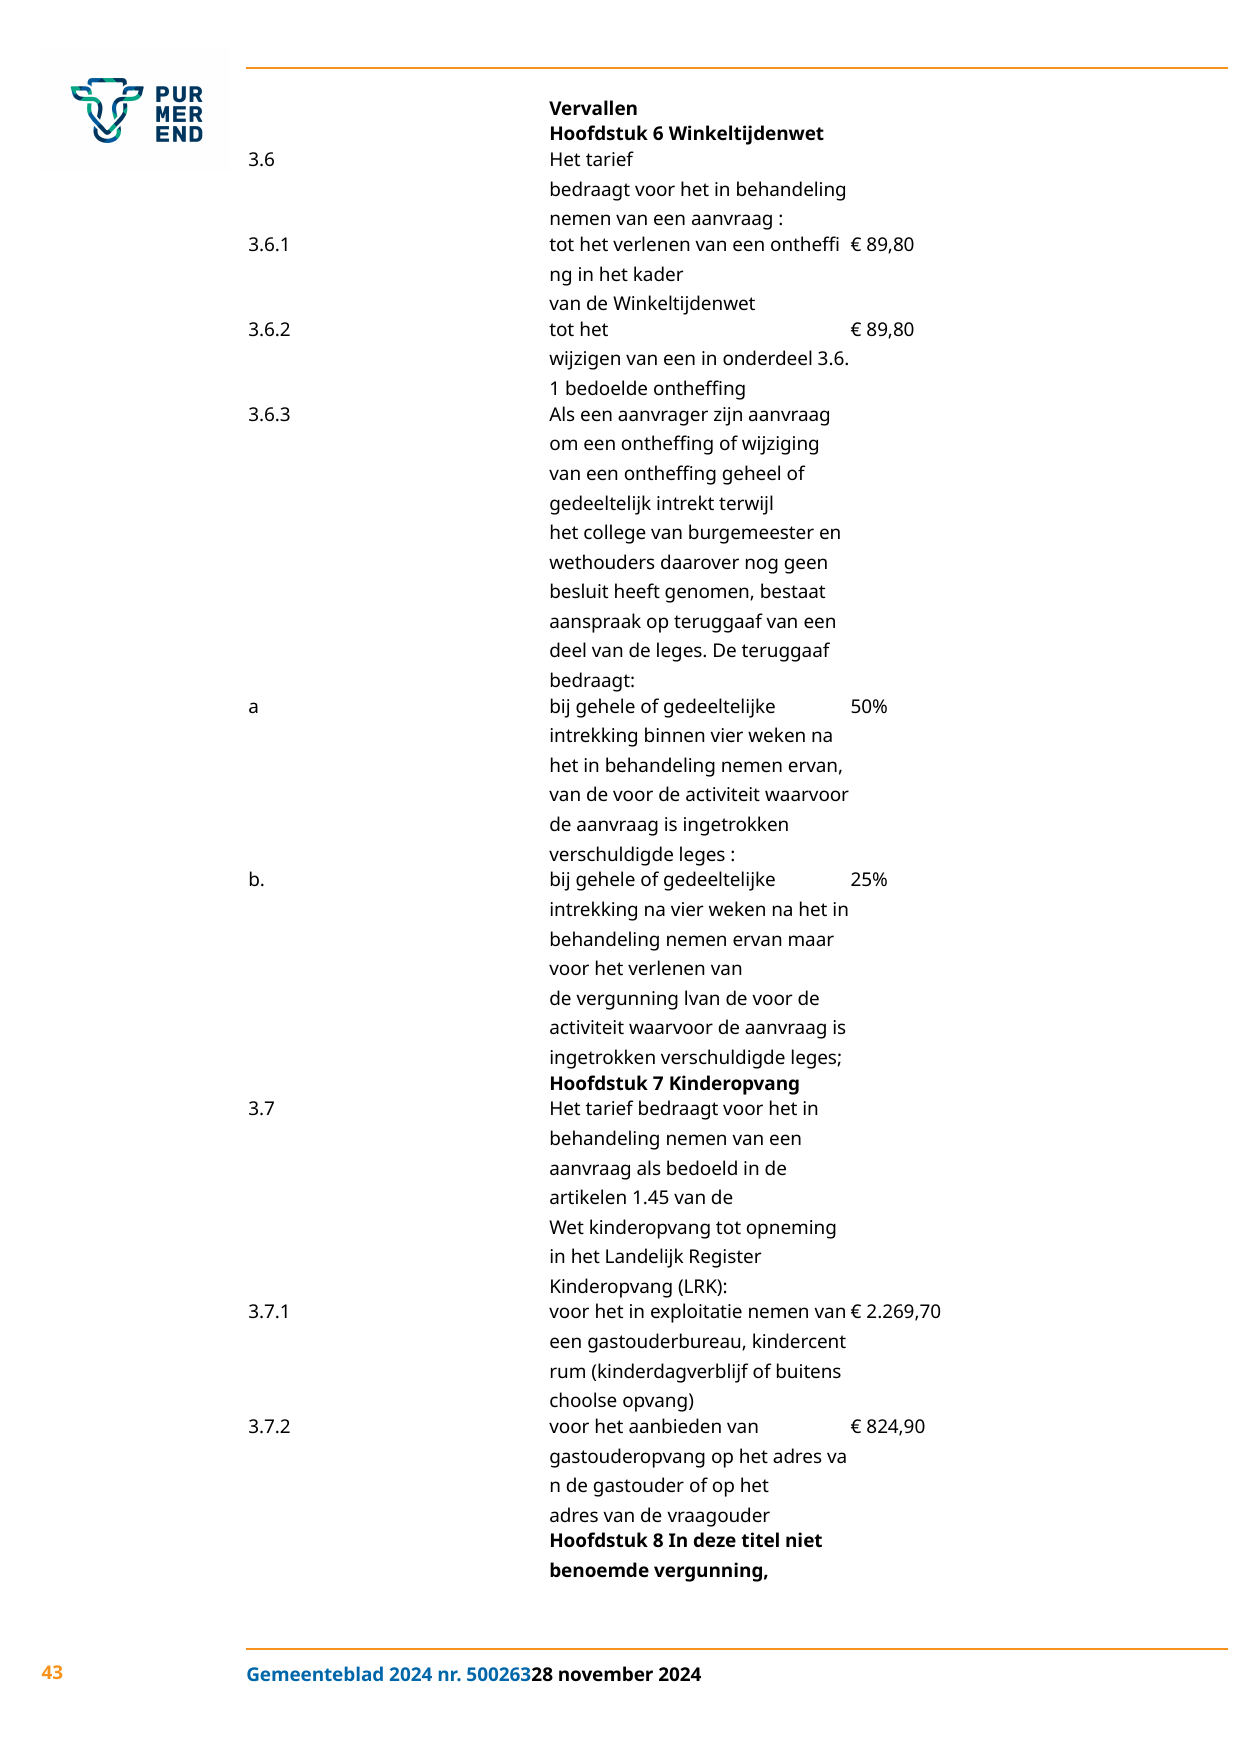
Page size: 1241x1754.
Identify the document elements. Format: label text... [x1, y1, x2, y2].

table_cell bij gehele of gedeeltelijke intrekking binnen vier weken na het in behandeling nemen ervan, van de voor de activiteit waarvoor de aanvraag is ingetrokken verschuldigde leges : [549, 693, 850, 867]
table_cell Hoofdstuk 7 Kinderopvang [549, 1070, 850, 1096]
table_cell [850, 95, 1152, 121]
table_cell 3.6 [248, 146, 549, 231]
table_cell € 89,80 [850, 231, 1152, 316]
table_cell [850, 1096, 1152, 1299]
table_cell [248, 1070, 549, 1096]
table_cell € 2.269,70 [850, 1299, 1152, 1413]
table_cell Hoofdstuk 6 Winkeltijdenwet [549, 121, 850, 146]
table_cell [850, 1528, 1152, 1583]
table_cell [248, 95, 549, 121]
table_cell 25% [850, 867, 1152, 1070]
table_cell 3.6.2 [248, 316, 549, 401]
table_cell Als een aanvrager zijn aanvraag om een ontheffing of wijziging van een ontheffing geheel of gedeeltelijk intrekt terwijl het college van burgemeester en wethouders daarover nog geen besluit heeft genomen, bestaat aanspraak op teruggaaf van een deel van de leges. De teruggaaf bedraagt: [549, 401, 850, 693]
table_cell [850, 1070, 1152, 1096]
table_cell Hoofdstuk 8 In deze titel niet benoemde vergunning, [549, 1528, 850, 1583]
table_cell [248, 121, 549, 146]
table_cell 3.7 [248, 1096, 549, 1299]
table_cell € 89,80 [850, 316, 1152, 401]
table_cell bij gehele of gedeeltelijke intrekking na vier weken na het in behandeling nemen ervan maar voor het verlenen van de vergunning lvan de voor de activiteit waarvoor de aanvraag is ingetrokken verschuldigde leges; [549, 867, 850, 1070]
table_cell tot het wijzigen van een in onderdeel 3.6.1 bedoelde ontheffing [549, 316, 850, 401]
picture [41, 47, 231, 172]
table_cell Het tarief bedraagt voor het in behandeling nemen van een aanvraag : [549, 146, 850, 231]
table_cell [850, 121, 1152, 146]
table_cell tot het verlenen van een ontheffing in het kader van de Winkeltijdenwet [549, 231, 850, 316]
table_cell 50% [850, 693, 1152, 867]
table_cell Vervallen [549, 95, 850, 121]
table_cell Het tarief bedraagt voor het in behandeling nemen van een aanvraag als bedoeld in de artikelen 1.45 van de Wet kinderopvang tot opneming in het Landelijk Register Kinderopvang (LRK): [549, 1096, 850, 1299]
table_cell 3.6.1 [248, 231, 549, 316]
table_cell € 824,90 [850, 1413, 1152, 1528]
table_cell [850, 401, 1152, 693]
table_cell voor het aanbieden van gastouderopvang op het adres van de gastouder of op het adres van de vraagouder [549, 1413, 850, 1528]
table_cell 3.7.2 [248, 1413, 549, 1528]
table_cell 3.7.1 [248, 1299, 549, 1413]
table_cell voor het in exploitatie nemen van een gastouderbureau, kindercentrum (kinderdagverblijf of buitenschoolse opvang) [549, 1299, 850, 1413]
table_cell [850, 146, 1152, 231]
table_cell a [248, 693, 549, 867]
table_cell b. [248, 867, 549, 1070]
table_cell 3.6.3 [248, 401, 549, 693]
table_cell [248, 1528, 549, 1583]
